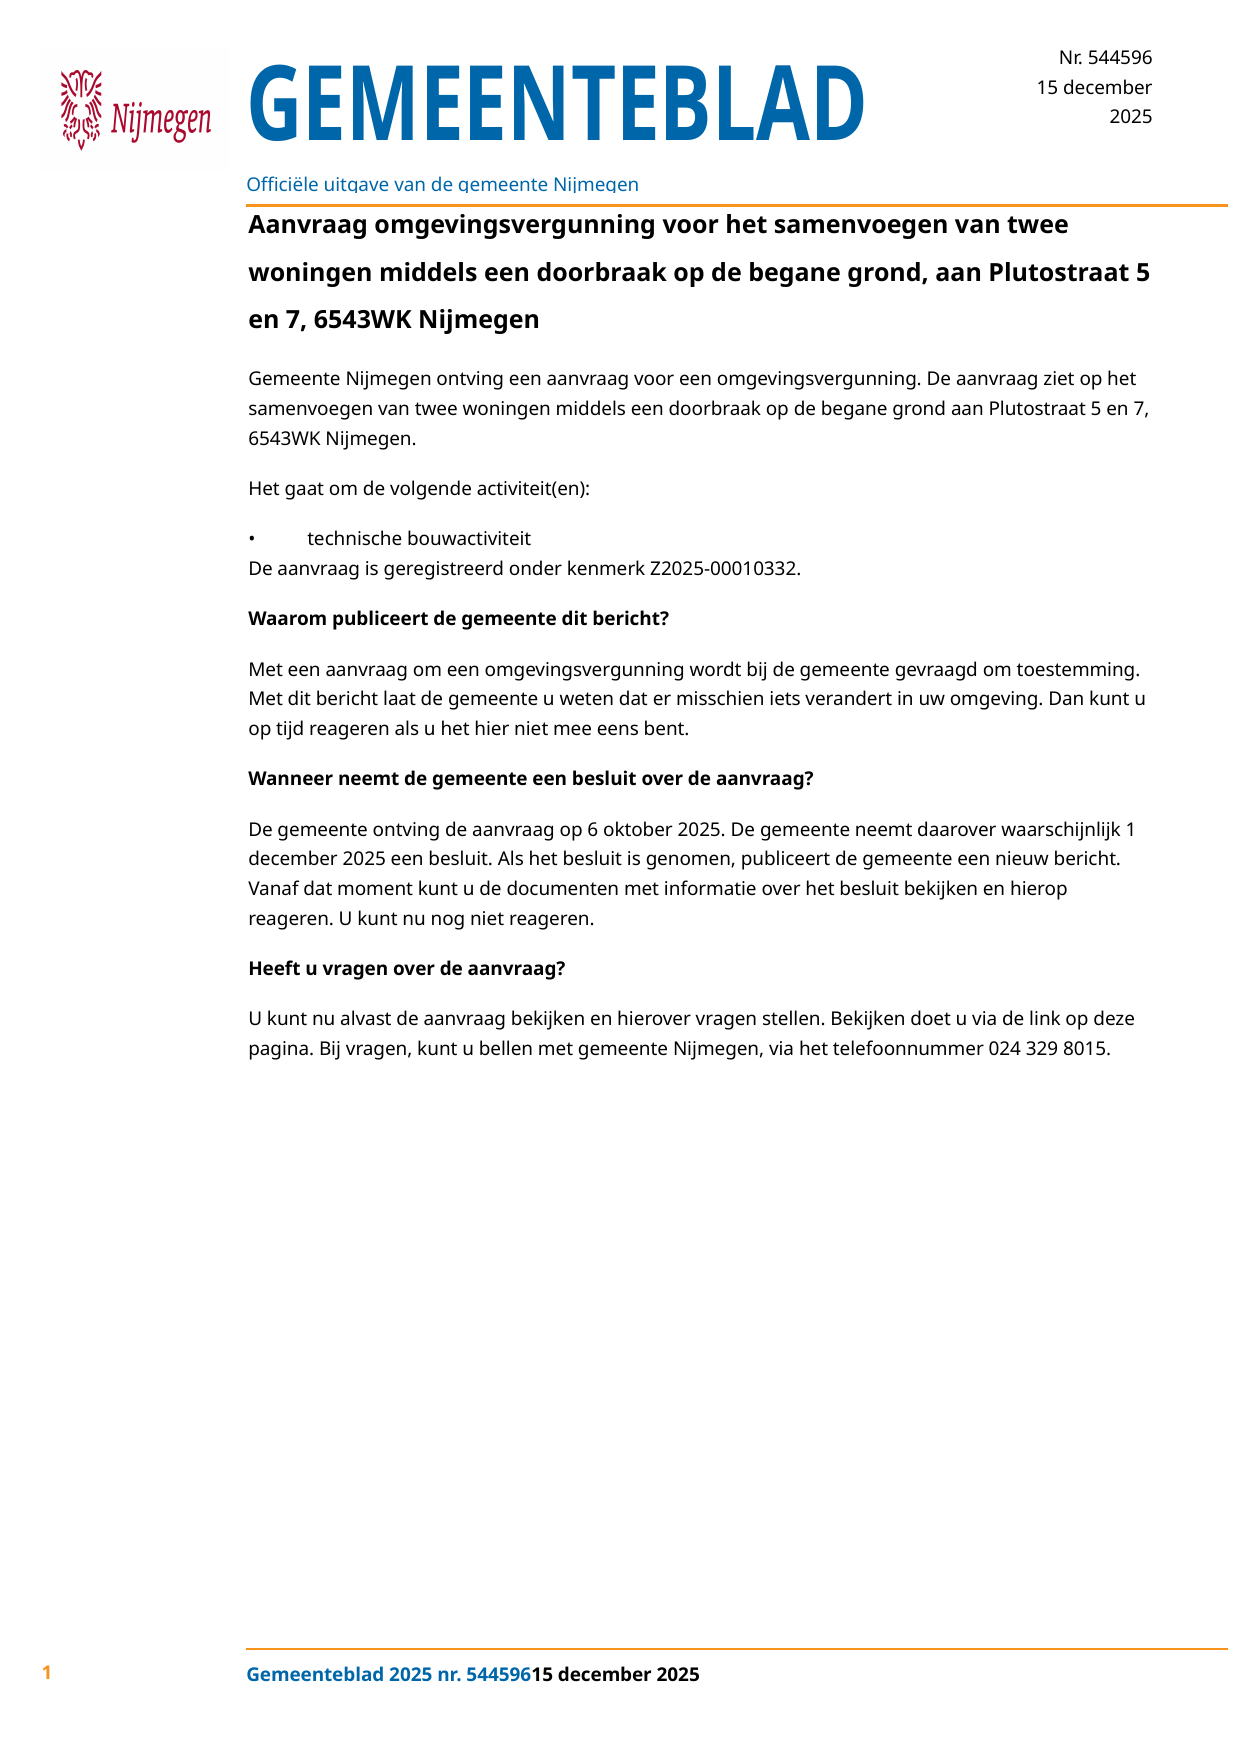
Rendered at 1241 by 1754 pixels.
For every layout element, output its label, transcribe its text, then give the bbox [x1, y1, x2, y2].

text De aanvraag is geregistreerd onder kenmerk Z2025-00010332. [248, 555, 1152, 581]
text Wanneer neemt de gemeente een besluit over de aanvraag? [248, 766, 1152, 791]
text Aanvraag omgevingsvergunning voor het samenvoegen van twee woningen middels een doorbraak op de begane grond, aan Plutostraat 5 en 7, 6543WK Nijmegen [248, 207, 1152, 336]
list technische bouwactiviteit [248, 526, 1152, 551]
text Waarom publiceert de gemeente dit bericht? [248, 606, 1152, 631]
text De gemeente ontving de aanvraag op 6 oktober 2025. De gemeente neemt daarover waarschijnlijk 1 december 2025 een besluit. Als het besluit is genomen, publiceert de gemeente een nieuw bericht. Vanaf dat moment kunt u de documenten met informatie over het besluit bekijken en hierop reageren. U kunt nu nog niet reageren. [248, 816, 1152, 930]
text Het gaat om de volgende activiteit(en): [248, 475, 1152, 501]
picture [41, 47, 231, 172]
text U kunt nu alvast de aanvraag bekijken en hierover vragen stellen. Bekijken doet u via de link op deze pagina. Bij vragen, kunt u bellen met gemeente Nijmegen, via het telefoonnummer 024 329 8015. [248, 1006, 1152, 1061]
text Heeft u vragen over de aanvraag? [248, 955, 1152, 981]
text Met een aanvraag om een omgevingsvergunning wordt bij de gemeente gevraagd om toestemming. Met dit bericht laat de gemeente u weten dat er misschien iets verandert in uw omgeving. Dan kunt u op tijd reageren als u het hier niet mee eens bent. [248, 656, 1152, 741]
text Gemeente Nijmegen ontving een aanvraag voor een omgevingsvergunning. De aanvraag ziet op het samenvoegen van twee woningen middels een doorbraak op de begane grond aan Plutostraat 5 en 7, 6543WK Nijmegen. [248, 366, 1152, 450]
